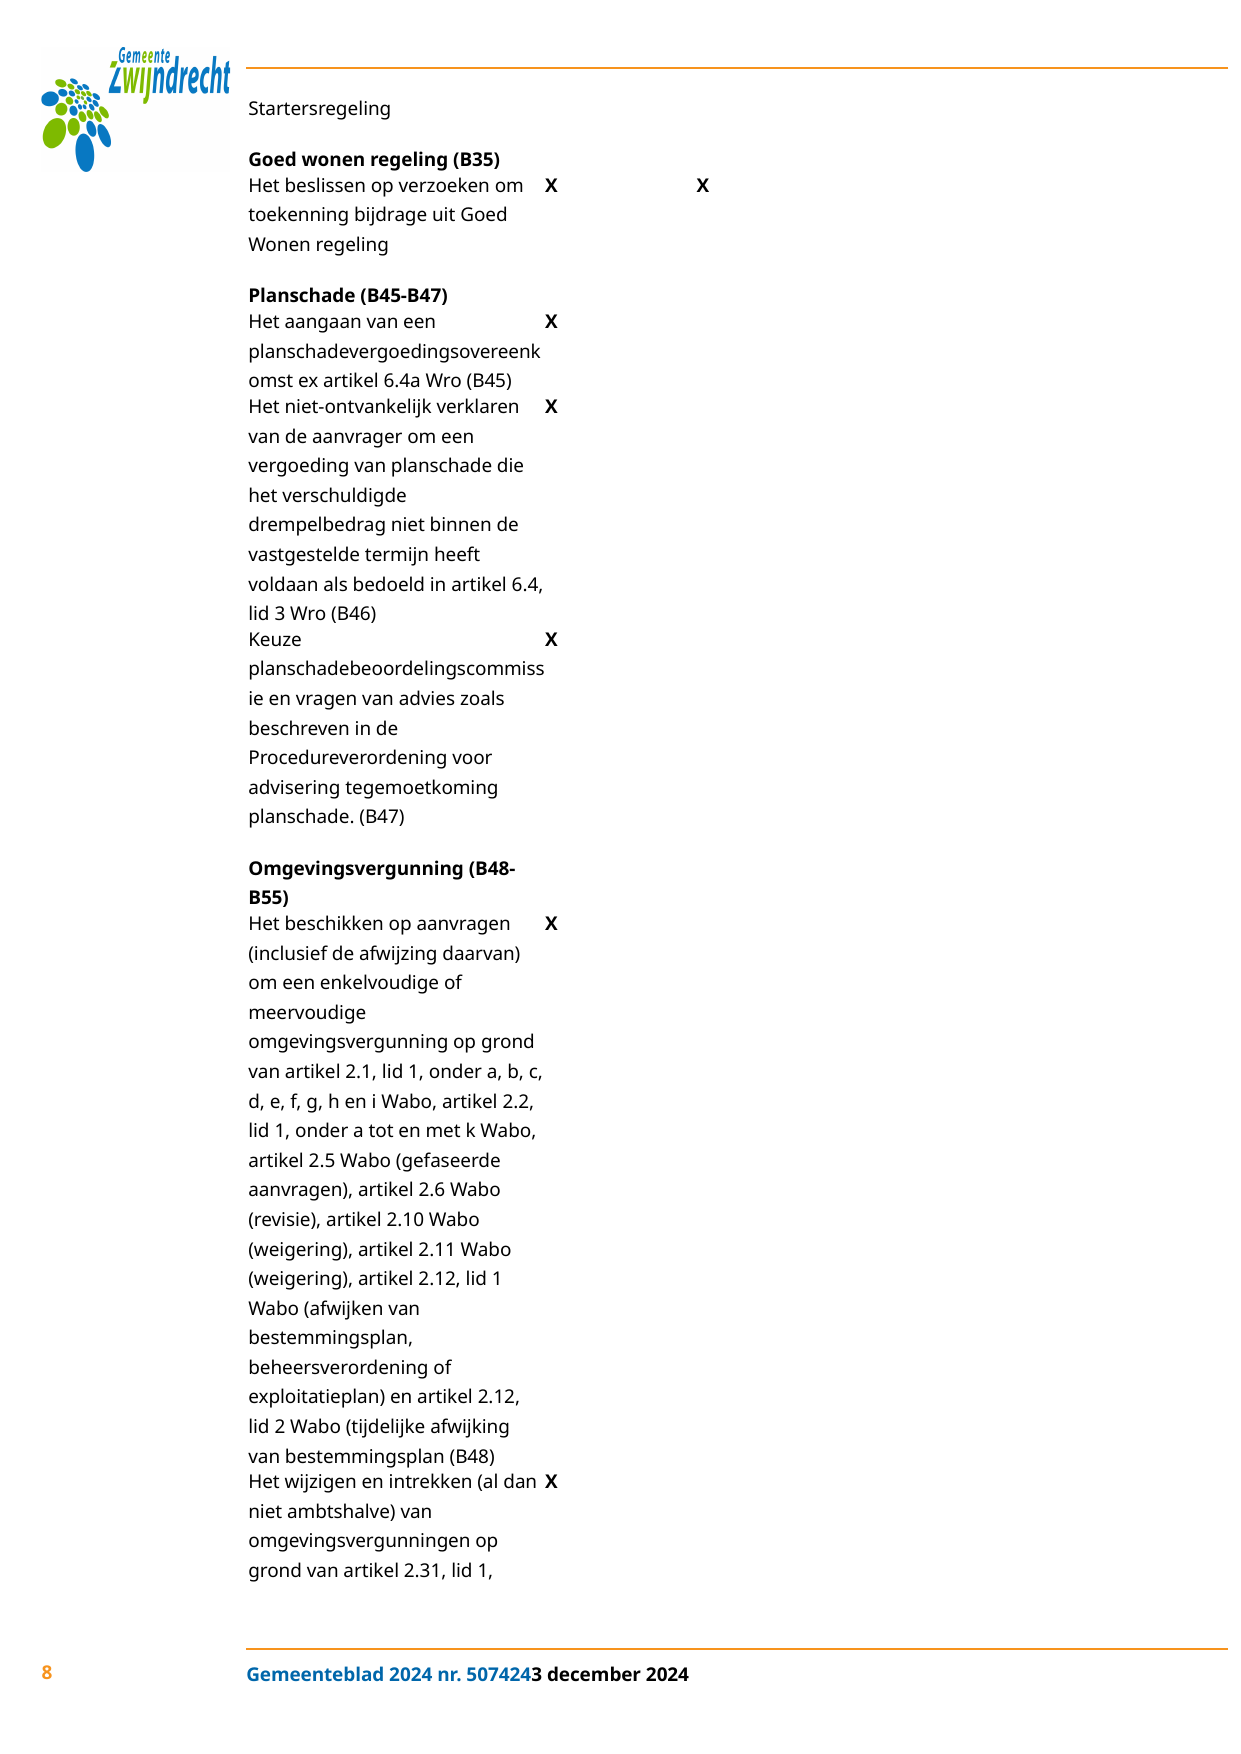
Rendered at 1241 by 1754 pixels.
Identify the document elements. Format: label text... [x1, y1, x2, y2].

table_cell Planschade (B45-B47) [248, 283, 545, 308]
table_cell [696, 283, 848, 308]
table_cell [696, 308, 848, 393]
table_cell [1000, 308, 1152, 393]
table_cell [848, 829, 1000, 855]
table_cell X [545, 1469, 696, 1583]
table_cell [1000, 146, 1152, 172]
table_cell [248, 121, 545, 146]
table_cell [1000, 283, 1152, 308]
table_cell [248, 257, 545, 283]
table_cell Keuze planschadebeoordelingscommissie en vragen van advies zoals beschreven in de Procedureverordening voor advisering tegemoetkoming planschade. (B47) [248, 626, 545, 829]
table_cell [696, 146, 848, 172]
table_cell [848, 910, 1000, 1468]
table_cell [696, 855, 848, 910]
table_cell [848, 308, 1000, 393]
table_cell [1000, 393, 1152, 626]
table_cell X [696, 172, 848, 257]
table_cell X [545, 910, 696, 1468]
table_cell [696, 95, 848, 121]
table_cell [1000, 121, 1152, 146]
table_cell [1000, 95, 1152, 121]
table_cell [1000, 257, 1152, 283]
table_cell [545, 829, 696, 855]
table_cell [696, 121, 848, 146]
table_cell Goed wonen regeling (B35) [248, 146, 545, 172]
table_cell [545, 855, 696, 910]
table_cell Het beslissen op verzoeken om toekenning bijdrage uit Goed Wonen regeling [248, 172, 545, 257]
table_cell Het aangaan van een planschadevergoedingsovereenkomst ex artikel 6.4a Wro (B45) [248, 308, 545, 393]
table_cell [848, 283, 1000, 308]
table_cell [545, 257, 696, 283]
table_cell [545, 95, 696, 121]
table_cell [848, 855, 1000, 910]
table_cell X [545, 172, 696, 257]
table_cell [1000, 910, 1152, 1468]
table_cell [1000, 172, 1152, 257]
table_cell [696, 626, 848, 829]
table_cell [1000, 829, 1152, 855]
table_cell [848, 95, 1000, 121]
table_cell [696, 393, 848, 626]
table_cell [545, 283, 696, 308]
table_cell [545, 121, 696, 146]
table_cell [1000, 626, 1152, 829]
table_cell Het wijzigen en intrekken (al dan niet ambtshalve) van omgevingsvergunningen op grond van artikel 2.31, lid 1, [248, 1469, 545, 1583]
table_cell Startersregeling [248, 95, 545, 121]
table_cell Het niet-ontvankelijk verklaren van de aanvrager om een vergoeding van planschade die het verschuldigde drempelbedrag niet binnen de vastgestelde termijn heeft voldaan als bedoeld in artikel 6.4, lid 3 Wro (B46) [248, 393, 545, 626]
table_cell [1000, 1469, 1152, 1583]
table_cell [848, 257, 1000, 283]
table_cell [696, 1469, 848, 1583]
table_cell [545, 146, 696, 172]
table_cell [848, 121, 1000, 146]
table_cell [848, 626, 1000, 829]
table_cell [848, 146, 1000, 172]
table_cell X [545, 393, 696, 626]
table_cell [696, 257, 848, 283]
table_cell [848, 1469, 1000, 1583]
table_cell X [545, 626, 696, 829]
table_cell X [545, 308, 696, 393]
table_cell [248, 829, 545, 855]
table_cell [696, 829, 848, 855]
table_cell [1000, 855, 1152, 910]
table_cell Omgevingsvergunning (B48-B55) [248, 855, 545, 910]
table_cell [848, 172, 1000, 257]
table_cell [848, 393, 1000, 626]
table_cell [696, 910, 848, 1468]
table_cell Het beschikken op aanvragen (inclusief de afwijzing daarvan) om een enkelvoudige of meervoudige omgevingsvergunning op grond van artikel 2.1, lid 1, onder a, b, c, d, e, f, g, h en i Wabo, artikel 2.2, lid 1, onder a tot en met k Wabo, artikel 2.5 Wabo (gefaseerde aanvragen), artikel 2.6 Wabo (revisie), artikel 2.10 Wabo (weigering), artikel 2.11 Wabo (weigering), artikel 2.12, lid 1 Wabo (afwijken van bestemmingsplan, beheersverordening of exploitatieplan) en artikel 2.12, lid 2 Wabo (tijdelijke afwijking van bestemmingsplan (B48) [248, 910, 545, 1468]
picture [41, 47, 231, 172]
